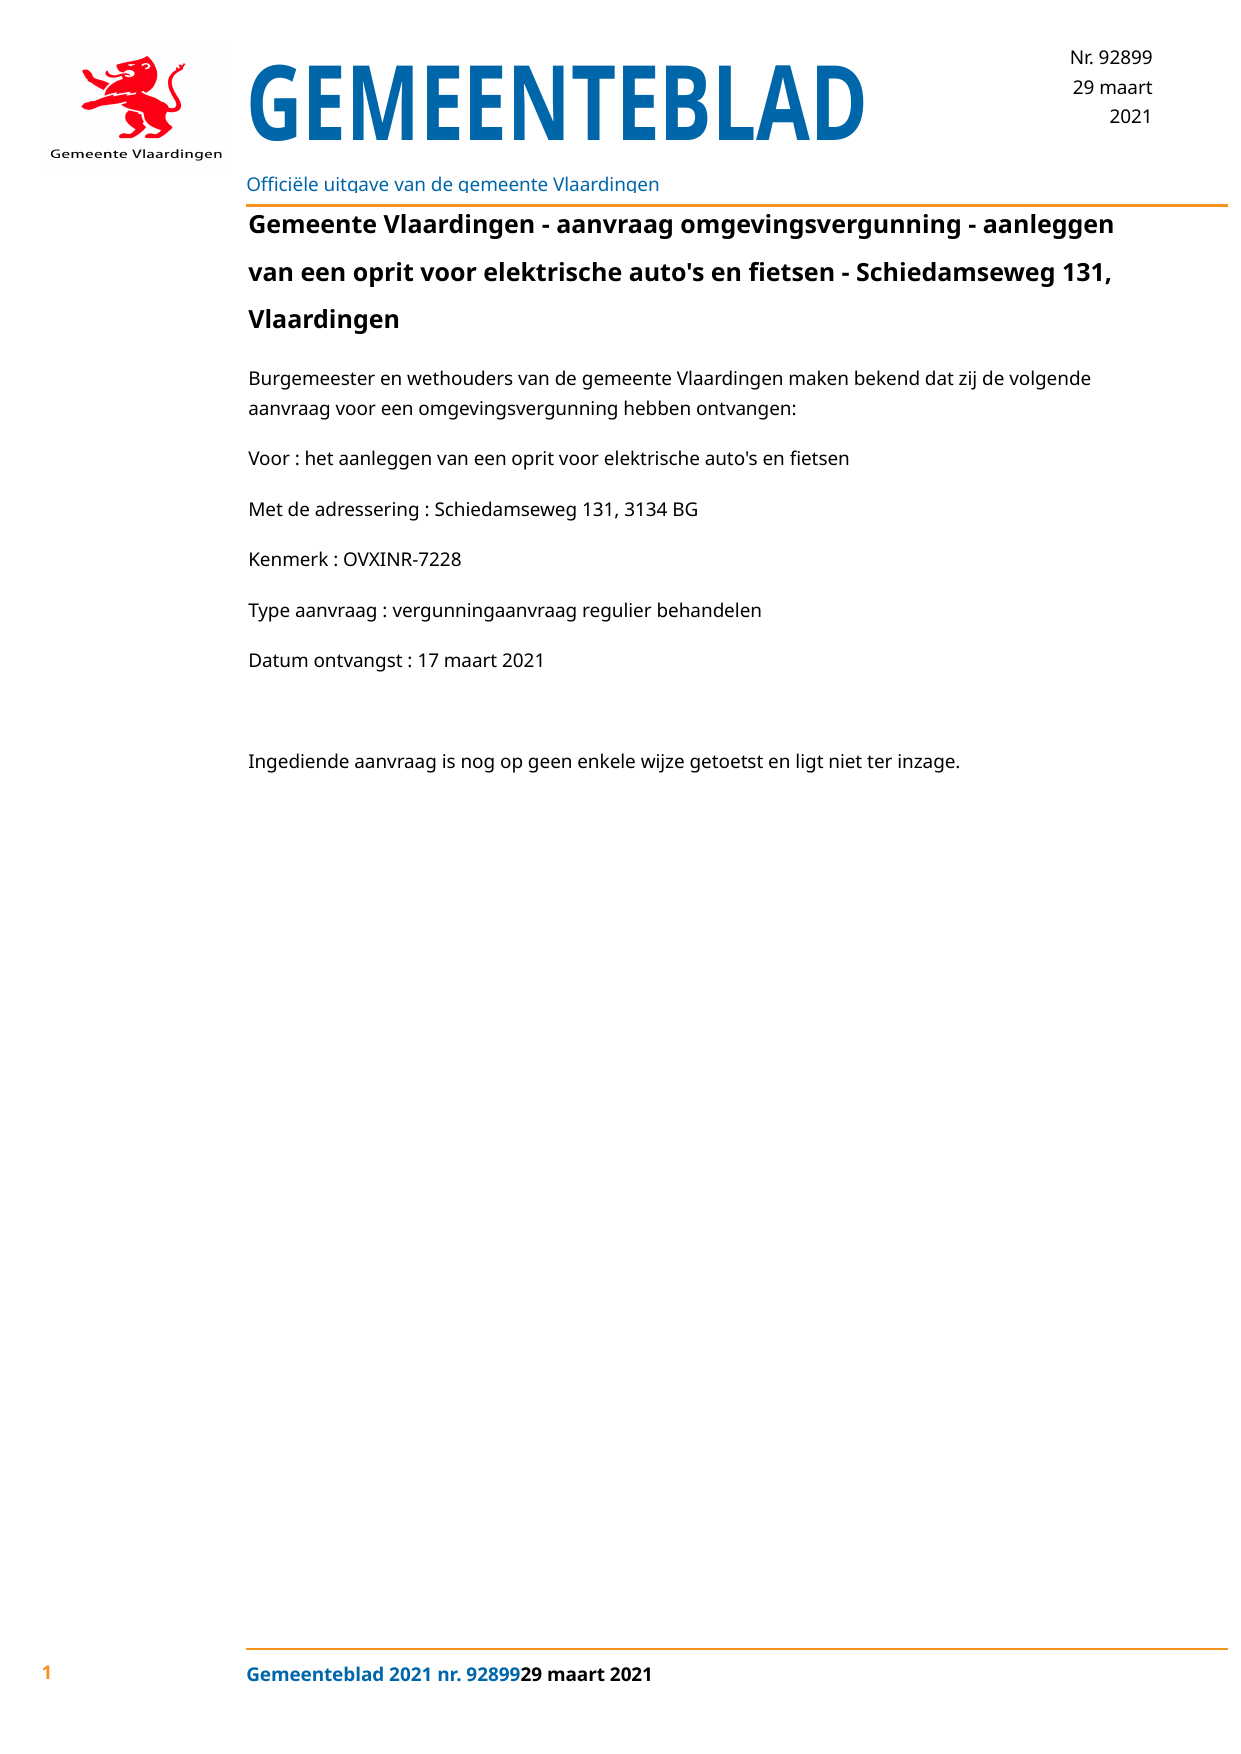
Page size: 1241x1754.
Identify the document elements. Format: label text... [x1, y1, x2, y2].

text Gemeente Vlaardingen - aanvraag omgevingsvergunning - aanleggen van een oprit voor elektrische auto's en fietsen - Schiedamseweg 131, Vlaardingen [248, 207, 1152, 336]
text Datum ontvangst : 17 maart 2021 [248, 647, 1152, 673]
picture [41, 47, 231, 172]
text Ingediende aanvraag is nog op geen enkele wijze getoetst en ligt niet ter inzage. [248, 748, 1152, 774]
text Burgemeester en wethouders van de gemeente Vlaardingen maken bekend dat zij de volgende aanvraag voor een omgevingsvergunning hebben ontvangen: [248, 366, 1152, 421]
text Type aanvraag : vergunningaanvraag regulier behandelen [248, 597, 1152, 622]
text Met de adressering : Schiedamseweg 131, 3134 BG [248, 496, 1152, 522]
text Voor : het aanleggen van een oprit voor elektrische auto's en fietsen [248, 446, 1152, 471]
text Kenmerk : OVXINR-7228 [248, 546, 1152, 572]
